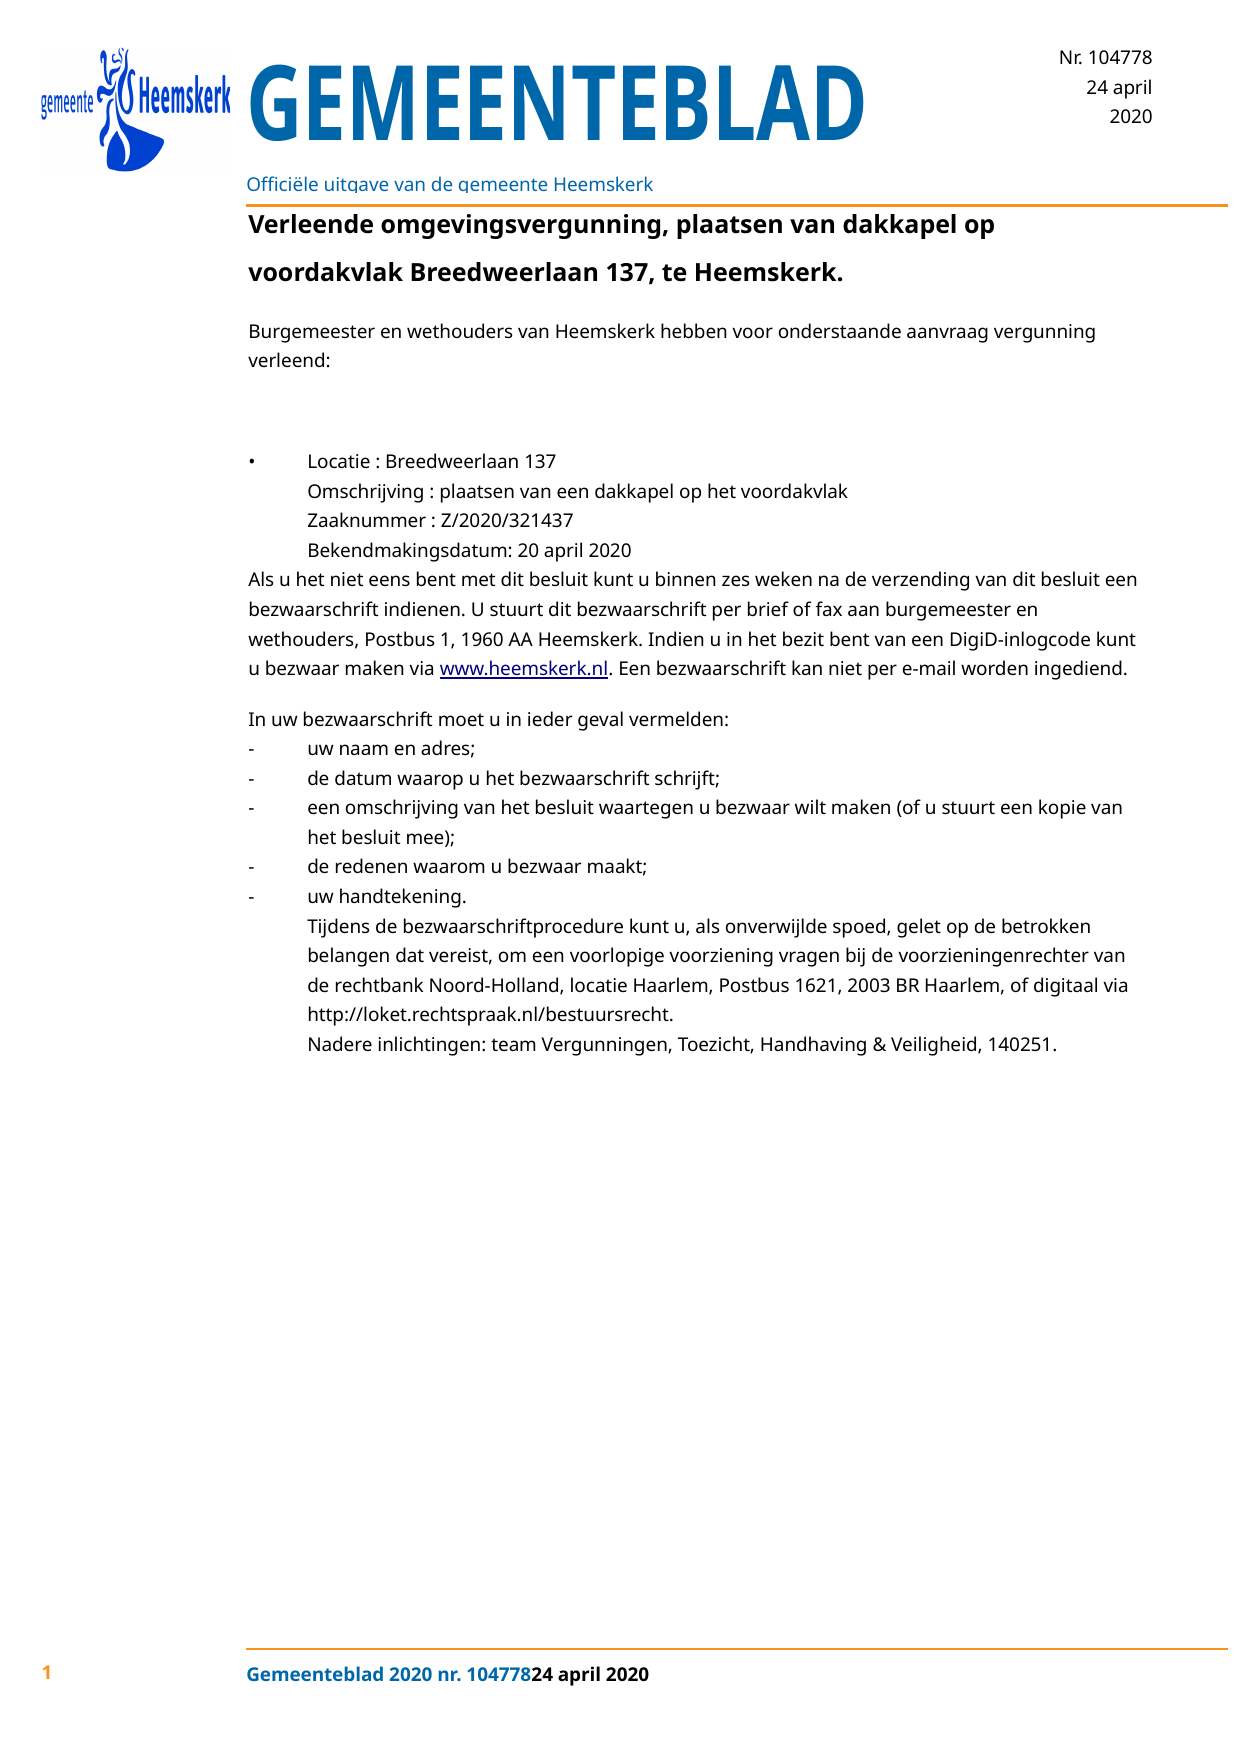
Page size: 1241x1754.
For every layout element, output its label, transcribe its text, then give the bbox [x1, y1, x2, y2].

picture [41, 47, 231, 172]
list de datum waarop u het bezwaarschrift schrijft; [248, 765, 1152, 791]
list uw naam en adres; [248, 735, 1152, 761]
list de redenen waarom u bezwaar maakt; [248, 854, 1152, 879]
text In uw bezwaarschrift moet u in ieder geval vermelden: [248, 706, 1152, 732]
list Zaaknummer : Z/2020/321437 [248, 507, 1152, 533]
list Tijdens de bezwaarschriftprocedure kunt u, als onverwijlde spoed, gelet op de betrokken belangen dat vereist, om een voorlopige voorziening vragen bij de voorzieningenrechter van de rechtbank Noord-Holland, locatie Haarlem, Postbus 1621, 2003 BR Haarlem, of digitaal via http://loket.rechtspraak.nl/bestuursrecht. [248, 913, 1152, 1027]
text Als u het niet eens bent met dit besluit kunt u binnen zes weken na de verzending van dit besluit een bezwaarschrift indienen. U stuurt dit bezwaarschrift per brief of fax aan burgemeester en wethouders, Postbus 1, 1960 AA Heemskerk. Indien u in het bezit bent van een DigiD-inlogcode kunt u bezwaar maken via www.heemskerk.nl. Een bezwaarschrift kan niet per e-mail worden ingediend. [248, 567, 1152, 681]
text Verleende omgevingsvergunning, plaatsen van dakkapel op voordakvlak Breedweerlaan 137, te Heemskerk. [248, 207, 1152, 288]
list uw handtekening. [248, 883, 1152, 909]
list een omschrijving van het besluit waartegen u bezwaar wilt maken (of u stuurt een kopie van het besluit mee); [248, 794, 1152, 850]
list Nadere inlichtingen: team Vergunningen, Toezicht, Handhaving & Veiligheid, 140251. [248, 1031, 1152, 1057]
list Omschrijving : plaatsen van een dakkapel op het voordakvlak [248, 478, 1152, 504]
list Bekendmakingsdatum: 20 april 2020 [248, 537, 1152, 563]
list Locatie : Breedweerlaan 137 [248, 448, 1152, 474]
text Burgemeester en wethouders van Heemskerk hebben voor onderstaande aanvraag vergunning verleend: [248, 318, 1152, 373]
